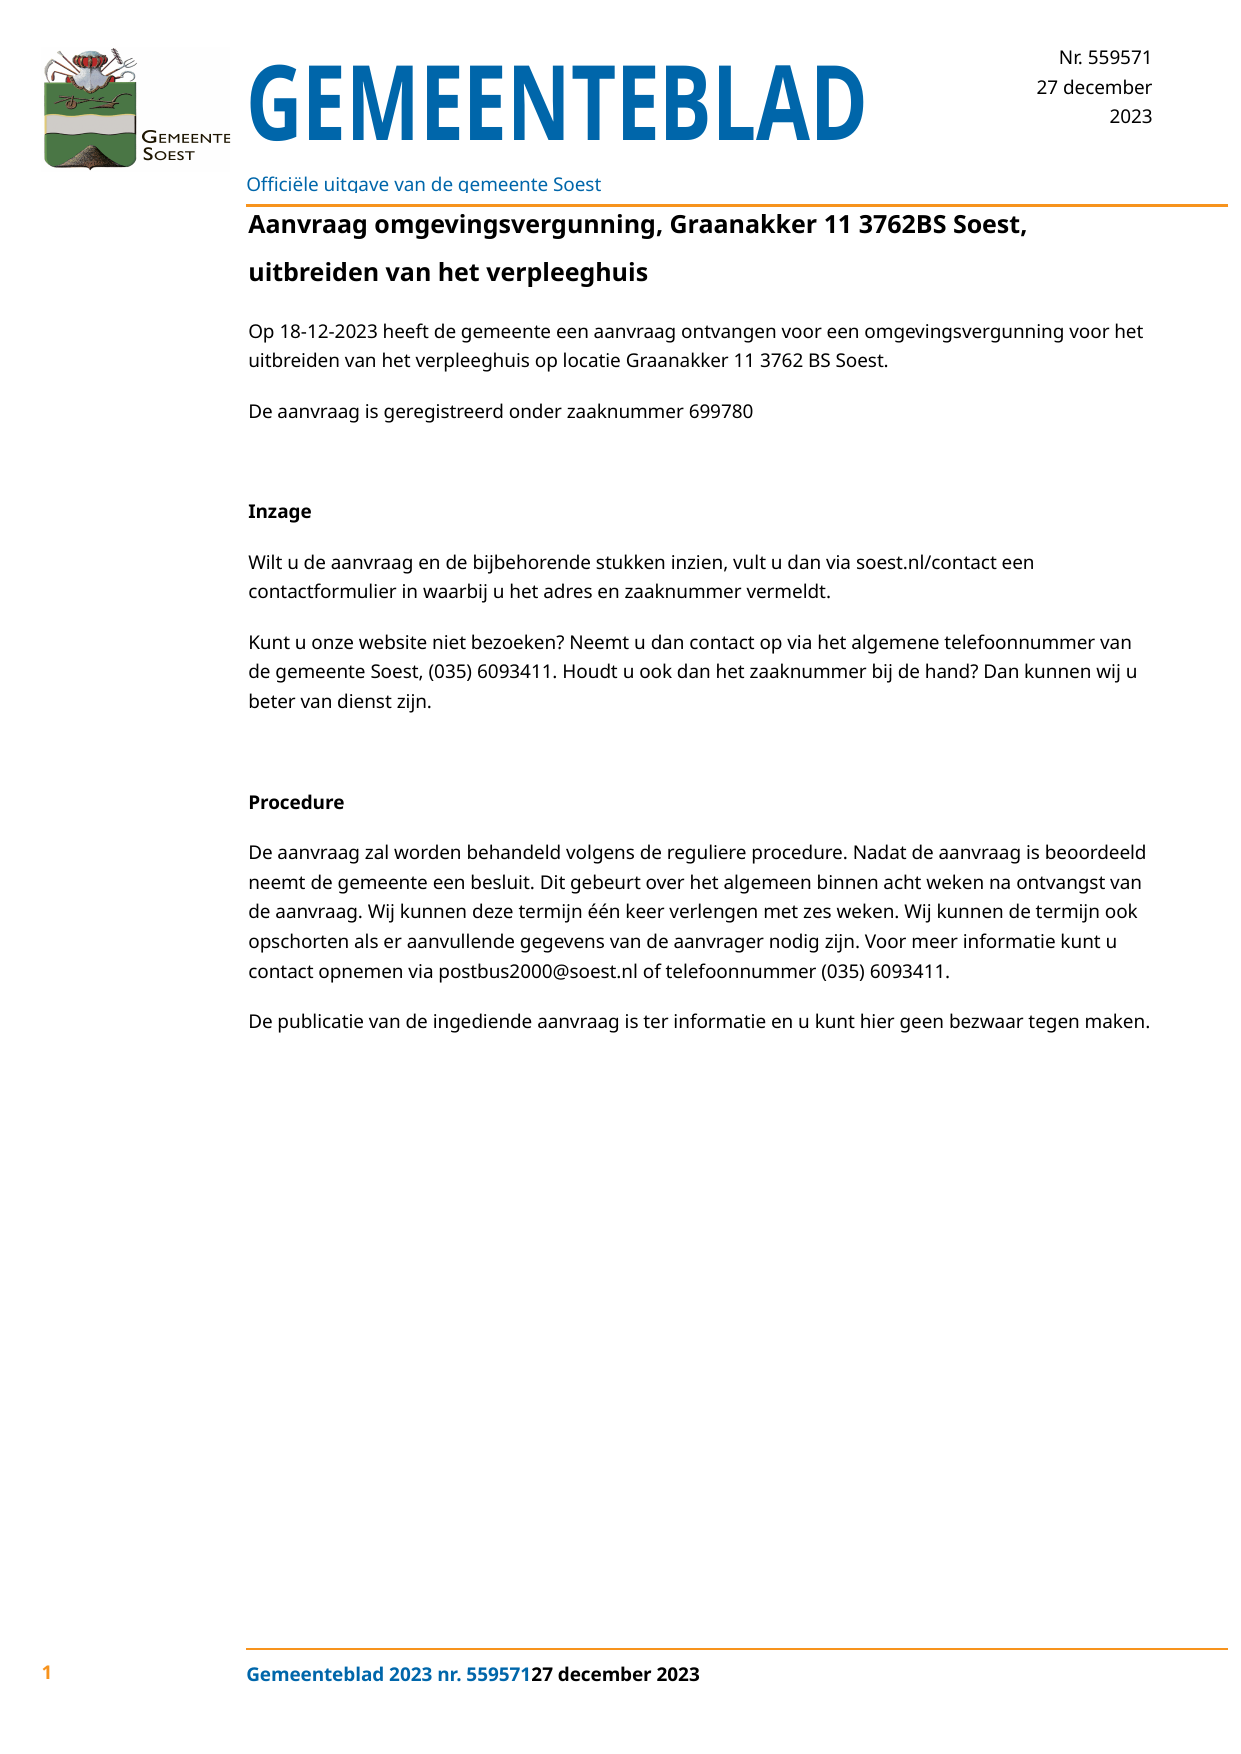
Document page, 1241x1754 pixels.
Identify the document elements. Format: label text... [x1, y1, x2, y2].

text De publicatie van de ingediende aanvraag is ter informatie en u kunt hier geen bezwaar tegen maken. [248, 1008, 1152, 1034]
text Op 18-12-2023 heeft de gemeente een aanvraag ontvangen voor een omgevingsvergunning voor het uitbreiden van het verpleeghuis op locatie Graanakker 11 3762 BS Soest. [248, 318, 1152, 373]
text De aanvraag zal worden behandeld volgens de reguliere procedure. Nadat de aanvraag is beoordeeld neemt de gemeente een besluit. Dit gebeurt over het algemeen binnen acht weken na ontvangst van de aanvraag. Wij kunnen deze termijn één keer verlengen met zes weken. Wij kunnen de termijn ook opschorten als er aanvullende gegevens van de aanvrager nodig zijn. Voor meer informatie kunt u contact opnemen via postbus2000@soest.nl of telefoonnummer (035) 6093411. [248, 839, 1152, 984]
text De aanvraag is geregistreerd onder zaaknummer 699780 [248, 398, 1152, 424]
text Kunt u onze website niet bezoeken? Neemt u dan contact op via het algemene telefoonnummer van de gemeente Soest, (035) 6093411. Houdt u ook dan het zaaknummer bij de hand? Dan kunnen wij u beter van dienst zijn. [248, 629, 1152, 714]
text Procedure [248, 789, 1152, 815]
picture [41, 47, 231, 172]
text Inzage [248, 499, 1152, 524]
text Aanvraag omgevingsvergunning, Graanakker 11 3762BS Soest, uitbreiden van het verpleeghuis [248, 207, 1152, 288]
text Wilt u de aanvraag en de bijbehorende stukken inzien, vult u dan via soest.nl/contact een contactformulier in waarbij u het adres en zaaknummer vermeldt. [248, 549, 1152, 604]
